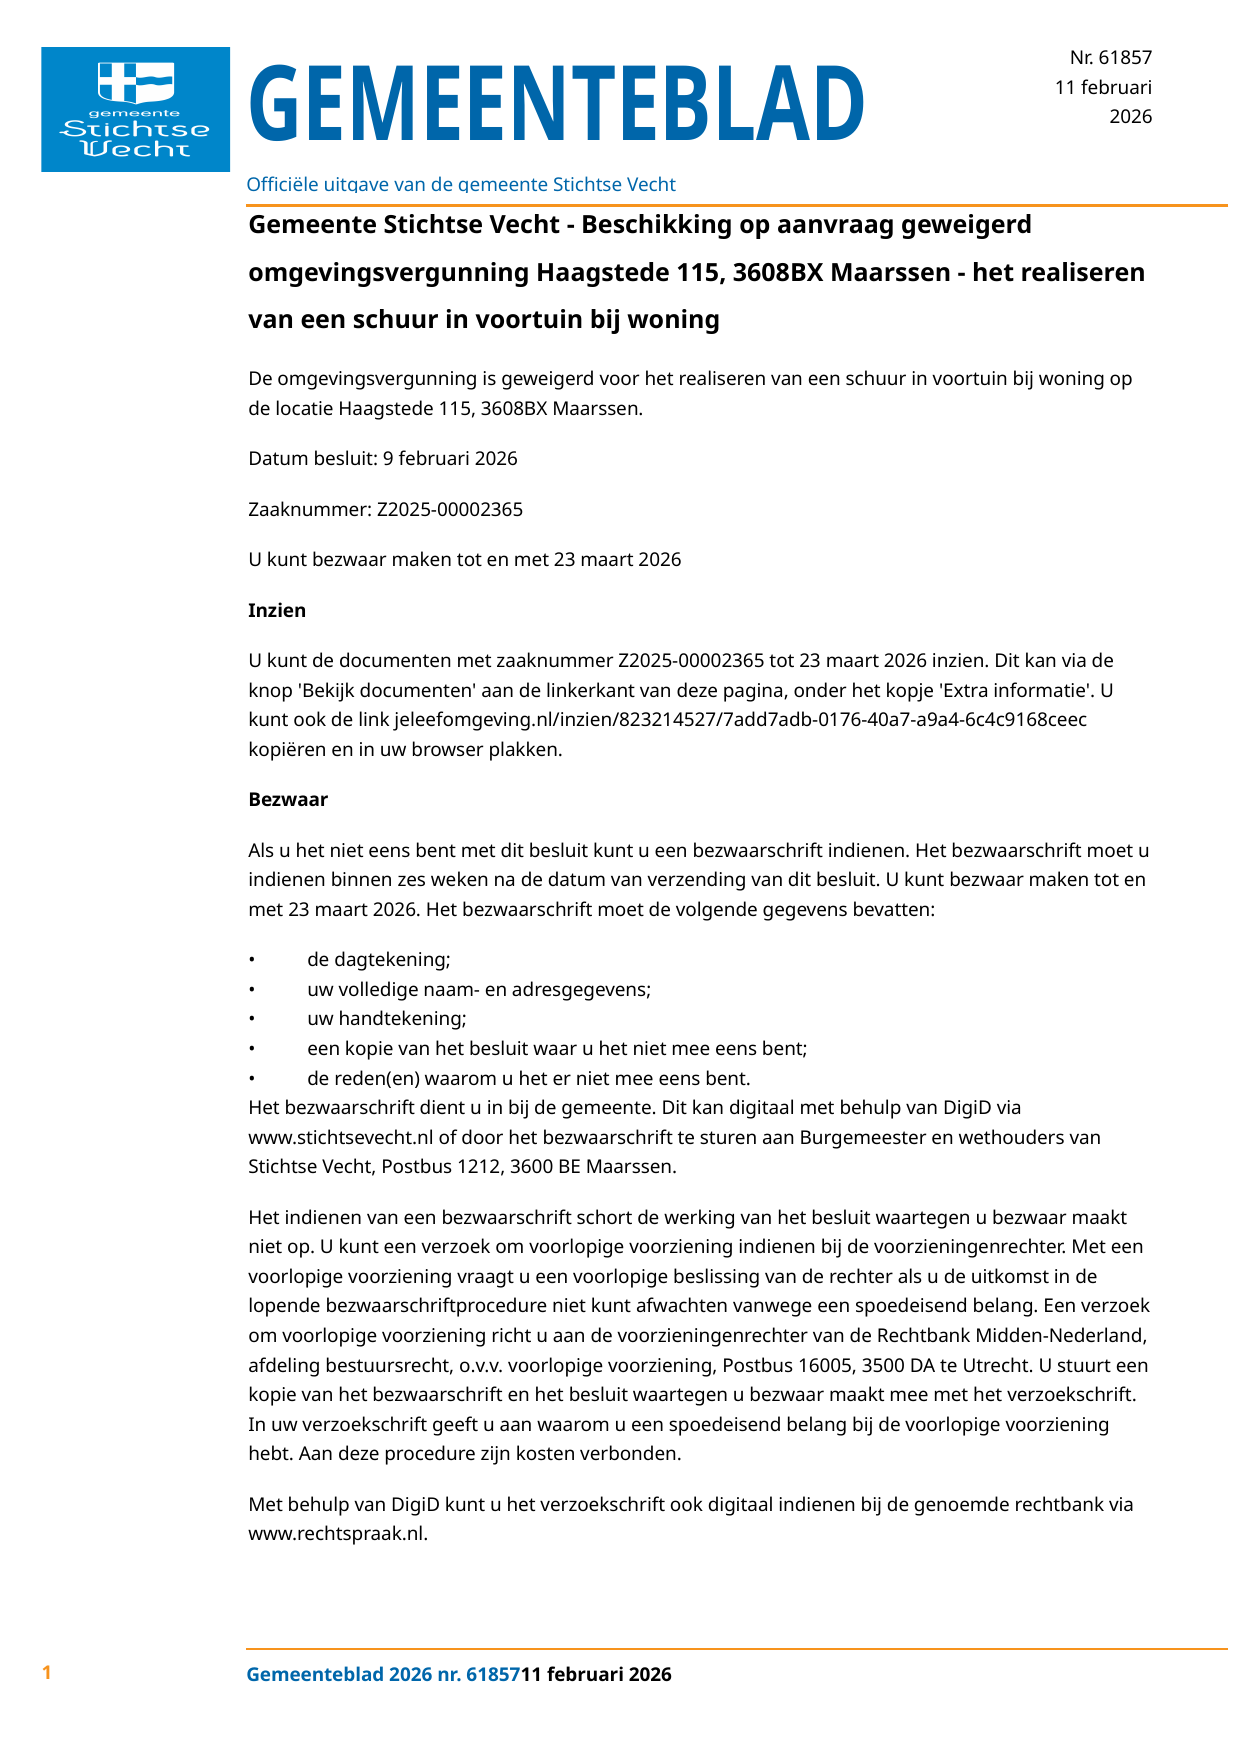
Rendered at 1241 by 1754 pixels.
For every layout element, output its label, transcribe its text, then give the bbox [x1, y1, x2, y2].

list uw volledige naam- en adresgegevens; [248, 976, 1152, 1002]
text Datum besluit: 9 februari 2026 [248, 446, 1152, 471]
text Met behulp van DigiD kunt u het verzoekschrift ook digitaal indienen bij de genoemde rechtbank via www.rechtspraak.nl. [248, 1491, 1152, 1546]
text De omgevingsvergunning is geweigerd voor het realiseren van een schuur in voortuin bij woning op de locatie Haagstede 115, 3608BX Maarssen. [248, 366, 1152, 421]
text U kunt de documenten met zaaknummer Z2025-00002365 tot 23 maart 2026 inzien. Dit kan via de knop 'Bekijk documenten' aan de linkerkant van deze pagina, onder het kopje 'Extra informatie'. U kunt ook de link jeleefomgeving.nl/inzien/823214527/7add7adb-0176-40a7-a9a4-6c4c9168ceec kopiëren en in uw browser plakken. [248, 647, 1152, 762]
text Het bezwaarschrift dient u in bij de gemeente. Dit kan digitaal met behulp van DigiD via www.stichtsevecht.nl of door het bezwaarschrift te sturen aan Burgemeester en wethouders van Stichtse Vecht, Postbus 1212, 3600 BE Maarssen. [248, 1094, 1152, 1179]
text Gemeente Stichtse Vecht - Beschikking op aanvraag geweigerd omgevingsvergunning Haagstede 115, 3608BX Maarssen - het realiseren van een schuur in voortuin bij woning [248, 207, 1152, 336]
text Het indienen van een bezwaarschrift schort de werking van het besluit waartegen u bezwaar maakt niet op. U kunt een verzoek om voorlopige voorziening indienen bij de voorzieningenrechter. Met een voorlopige voorziening vraagt u een voorlopige beslissing van de rechter als u de uitkomst in de lopende bezwaarschriftprocedure niet kunt afwachten vanwege een spoedeisend belang. Een verzoek om voorlopige voorziening richt u aan de voorzieningenrechter van de Rechtbank Midden-Nederland, afdeling bestuursrecht, o.v.v. voorlopige voorziening, Postbus 16005, 3500 DA te Utrecht. U stuurt een kopie van het bezwaarschrift en het besluit waartegen u bezwaar maakt mee met het verzoekschrift. In uw verzoekschrift geeft u aan waarom u een spoedeisend belang bij de voorlopige voorziening hebt. Aan deze procedure zijn kosten verbonden. [248, 1204, 1152, 1466]
list de reden(en) waarom u het er niet mee eens bent. [248, 1065, 1152, 1090]
list een kopie van het besluit waar u het niet mee eens bent; [248, 1035, 1152, 1061]
list uw handtekening; [248, 1006, 1152, 1031]
picture [137, 63, 174, 103]
text Inzien [248, 597, 1152, 622]
picture [99, 63, 135, 101]
text Zaaknummer: Z2025-00002365 [248, 496, 1152, 522]
text Bezwaar [248, 786, 1152, 812]
text U kunt bezwaar maken tot en met 23 maart 2026 [248, 546, 1152, 572]
text Als u het niet eens bent met dit besluit kunt u een bezwaarschrift indienen. Het bezwaarschrift moet u indienen binnen zes weken na de datum van verzending van dit besluit. U kunt bezwaar maken tot en met 23 maart 2026. Het bezwaarschrift moet de volgende gegevens bevatten: [248, 837, 1152, 922]
list de dagtekening; [248, 946, 1152, 972]
